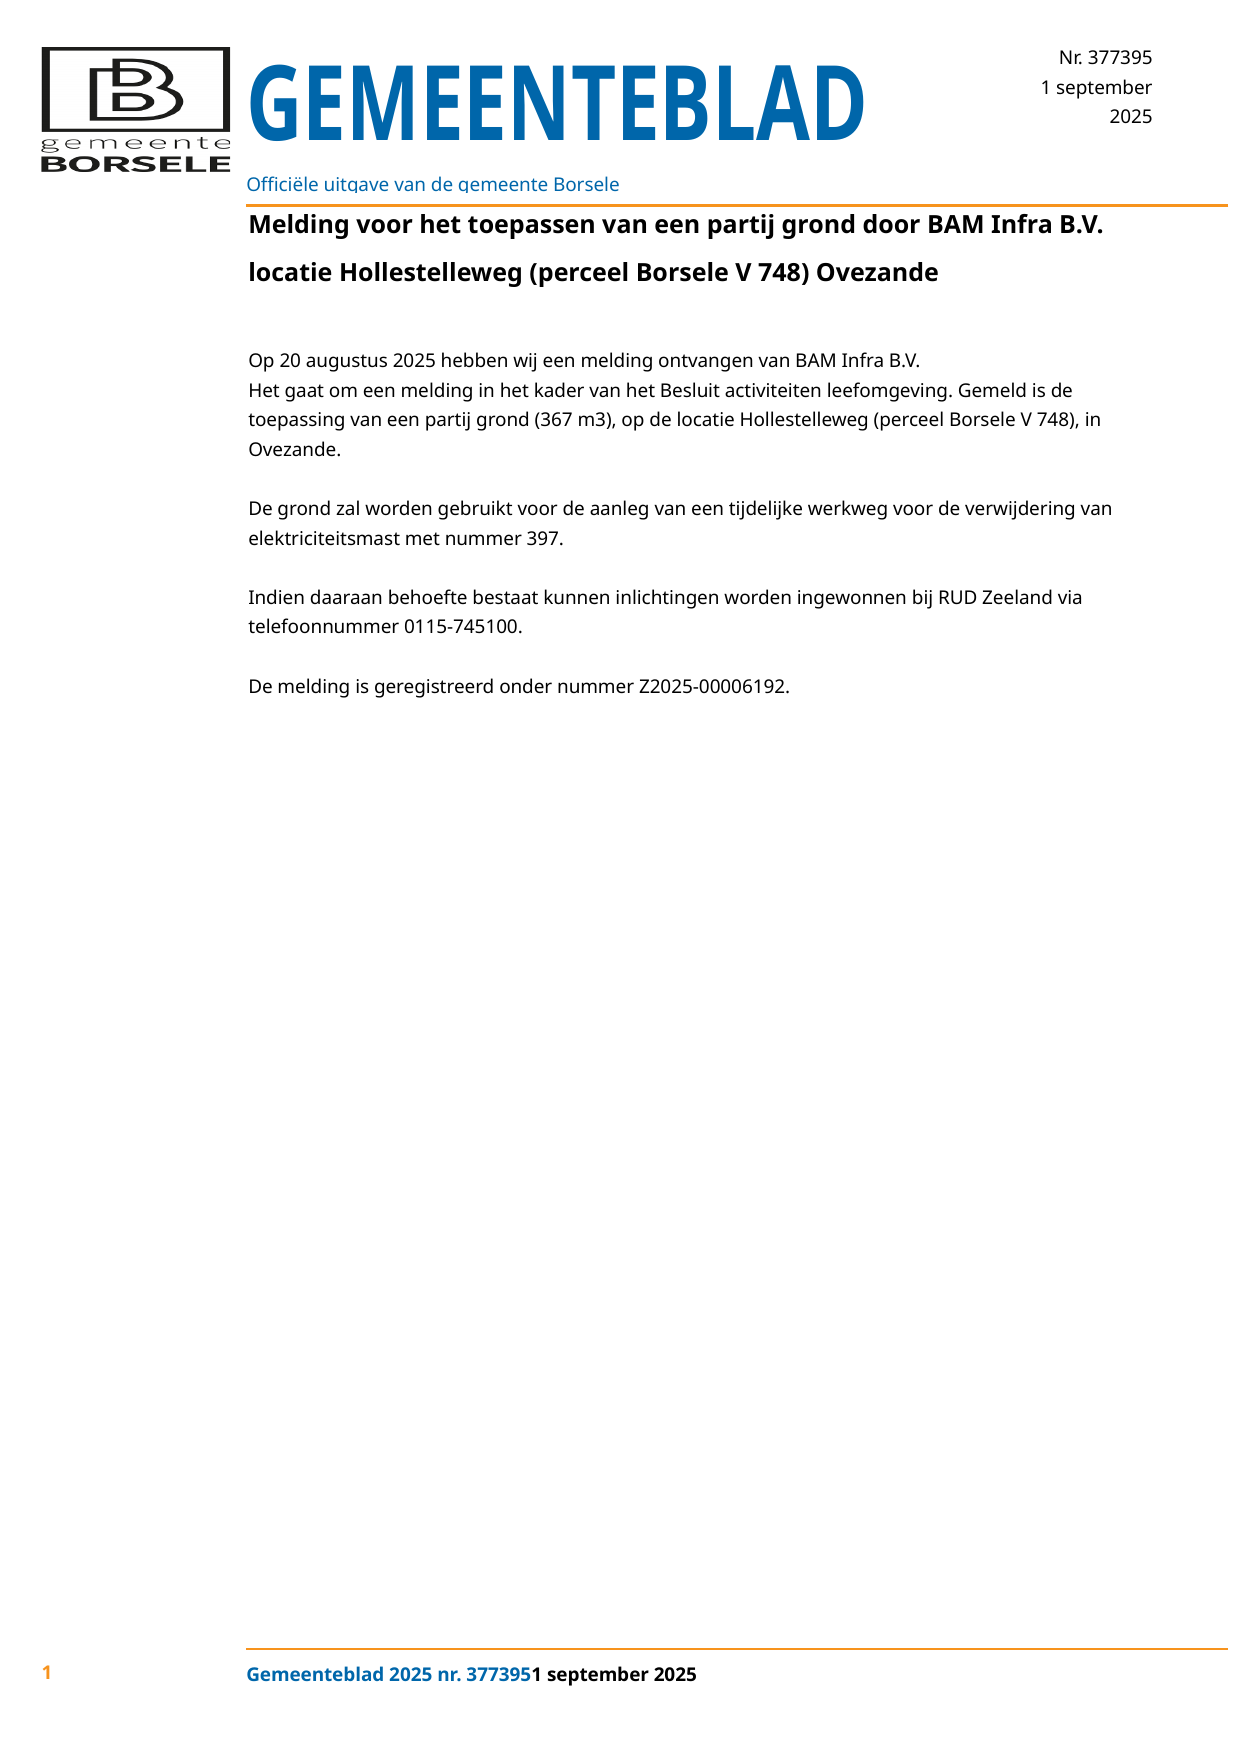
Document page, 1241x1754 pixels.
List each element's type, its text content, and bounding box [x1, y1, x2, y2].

picture [41, 47, 231, 172]
text Op 20 augustus 2025 hebben wij een melding ontvangen van BAM Infra B.V. [248, 347, 1152, 373]
text De melding is geregistreerd onder nummer Z2025-00006192. [248, 673, 1152, 699]
text Het gaat om een melding in het kader van het Besluit activiteiten leefomgeving. Gemeld is de toepassing van een partij grond (367 m3), op de locatie Hollestelleweg (perceel Borsele V 748), in Ovezande. [248, 377, 1152, 462]
text De grond zal worden gebruikt voor de aanleg van een tijdelijke werkweg voor de verwijdering van elektriciteitsmast met nummer 397. [248, 495, 1152, 551]
text Melding voor het toepassen van een partij grond door BAM Infra B.V. locatie Hollestelleweg (perceel Borsele V 748) Ovezande [248, 207, 1152, 288]
text Indien daaraan behoefte bestaat kunnen inlichtingen worden ingewonnen bij RUD Zeeland via telefoonnummer 0115-745100. [248, 584, 1152, 639]
